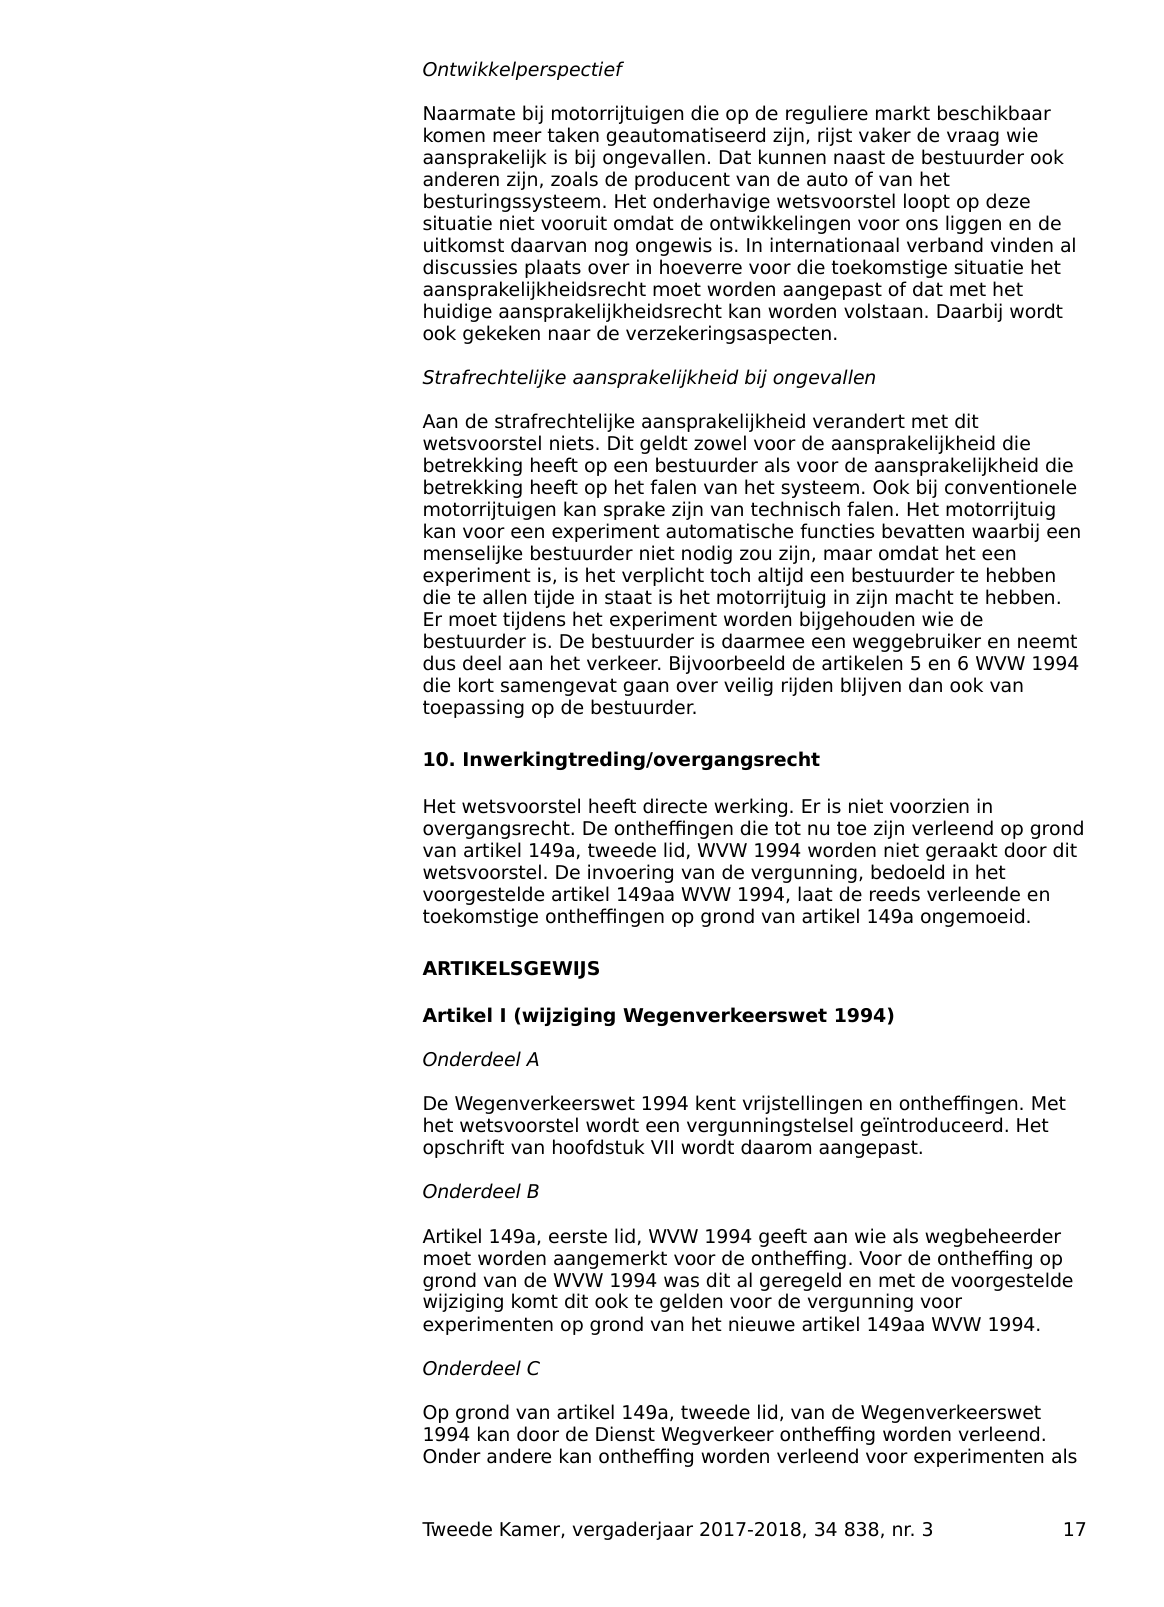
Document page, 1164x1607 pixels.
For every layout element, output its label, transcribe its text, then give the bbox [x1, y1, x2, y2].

subtitle 10. Inwerkingtreding/overgangsrecht [422, 749, 1087, 771]
text Op grond van artikel 149a, tweede lid, van de Wegenverkeerswet 1994 kan door de Dienst Wegverkeer ontheffing worden verleend. Onder andere kan ontheffing worden verleend voor experimenten als [422, 1402, 1087, 1468]
text Artikel 149a, eerste lid, WVW 1994 geeft aan wie als wegbeheerder moet worden aangemerkt voor de ontheffing. Voor de ontheffing op grond van de WVW 1994 was dit al geregeld en met de voorgestelde wijziging komt dit ook te gelden voor de vergunning voor experimenten op grond van het nieuwe artikel 149aa WVW 1994. [422, 1226, 1087, 1335]
text Naarmate bij motorrijtuigen die op de reguliere markt beschikbaar komen meer taken geautomatiseerd zijn, rijst vaker de vraag wie aansprakelijk is bij ongevallen. Dat kunnen naast de bestuurder ook anderen zijn, zoals de producent van de auto of van het besturingssysteem. Het onderhavige wetsvoorstel loopt op deze situatie niet vooruit omdat de ontwikkelingen voor ons liggen en de uitkomst daarvan nog ongewis is. In internationaal verband vinden al discussies plaats over in hoeverre voor die toekomstige situatie het aansprakelijkheidsrecht moet worden aangepast of dat met het huidige aansprakelijkheidsrecht kan worden volstaan. Daarbij wordt ook gekeken naar de verzekeringsaspecten. [422, 103, 1087, 345]
subtitle ARTIKELSGEWIJS [422, 958, 1087, 980]
subtitle Strafrechtelijke aansprakelijkheid bij ongevallen [422, 367, 1087, 389]
text Het wetsvoorstel heeft directe werking. Er is niet voorzien in overgangsrecht. De ontheffingen die tot nu toe zijn verleend op grond van artikel 149a, tweede lid, WVW 1994 worden niet geraakt door dit wetsvoorstel. De invoering van de vergunning, bedoeld in het voorgestelde artikel 149aa WVW 1994, laat de reeds verleende en toekomstige ontheffingen op grond van artikel 149a ongemoeid. [422, 796, 1087, 928]
subtitle Onderdeel A [422, 1049, 1087, 1071]
subtitle Onderdeel C [422, 1358, 1087, 1379]
text Aan de strafrechtelijke aansprakelijkheid verandert met dit wetsvoorstel niets. Dit geldt zowel voor de aansprakelijkheid die betrekking heeft op een bestuurder als voor de aansprakelijkheid die betrekking heeft op het falen van het systeem. Ook bij conventionele motorrijtuigen kan sprake zijn van technisch falen. Het motorrijtuig kan voor een experiment automatische functies bevatten waarbij een menselijke bestuurder niet nodig zou zijn, maar omdat het een experiment is, is het verplicht toch altijd een bestuurder te hebben die te allen tijde in staat is het motorrijtuig in zijn macht te hebben. Er moet tijdens het experiment worden bijgehouden wie de bestuurder is. De bestuurder is daarmee een weggebruiker en neemt dus deel aan het verkeer. Bijvoorbeeld de artikelen 5 en 6 WVW 1994 die kort samengevat gaan over veilig rijden blijven dan ook van toepassing op de bestuurder. [422, 411, 1087, 719]
subtitle Ontwikkelperspectief [422, 59, 1087, 81]
subtitle Onderdeel B [422, 1181, 1087, 1203]
subtitle Artikel I (wijziging Wegenverkeerswet 1994) [422, 1005, 1087, 1027]
text De Wegenverkeerswet 1994 kent vrijstellingen en ontheffingen. Met het wetsvoorstel wordt een vergunningstelsel geïntroduceerd. Het opschrift van hoofdstuk VII wordt daarom aangepast. [422, 1093, 1087, 1159]
